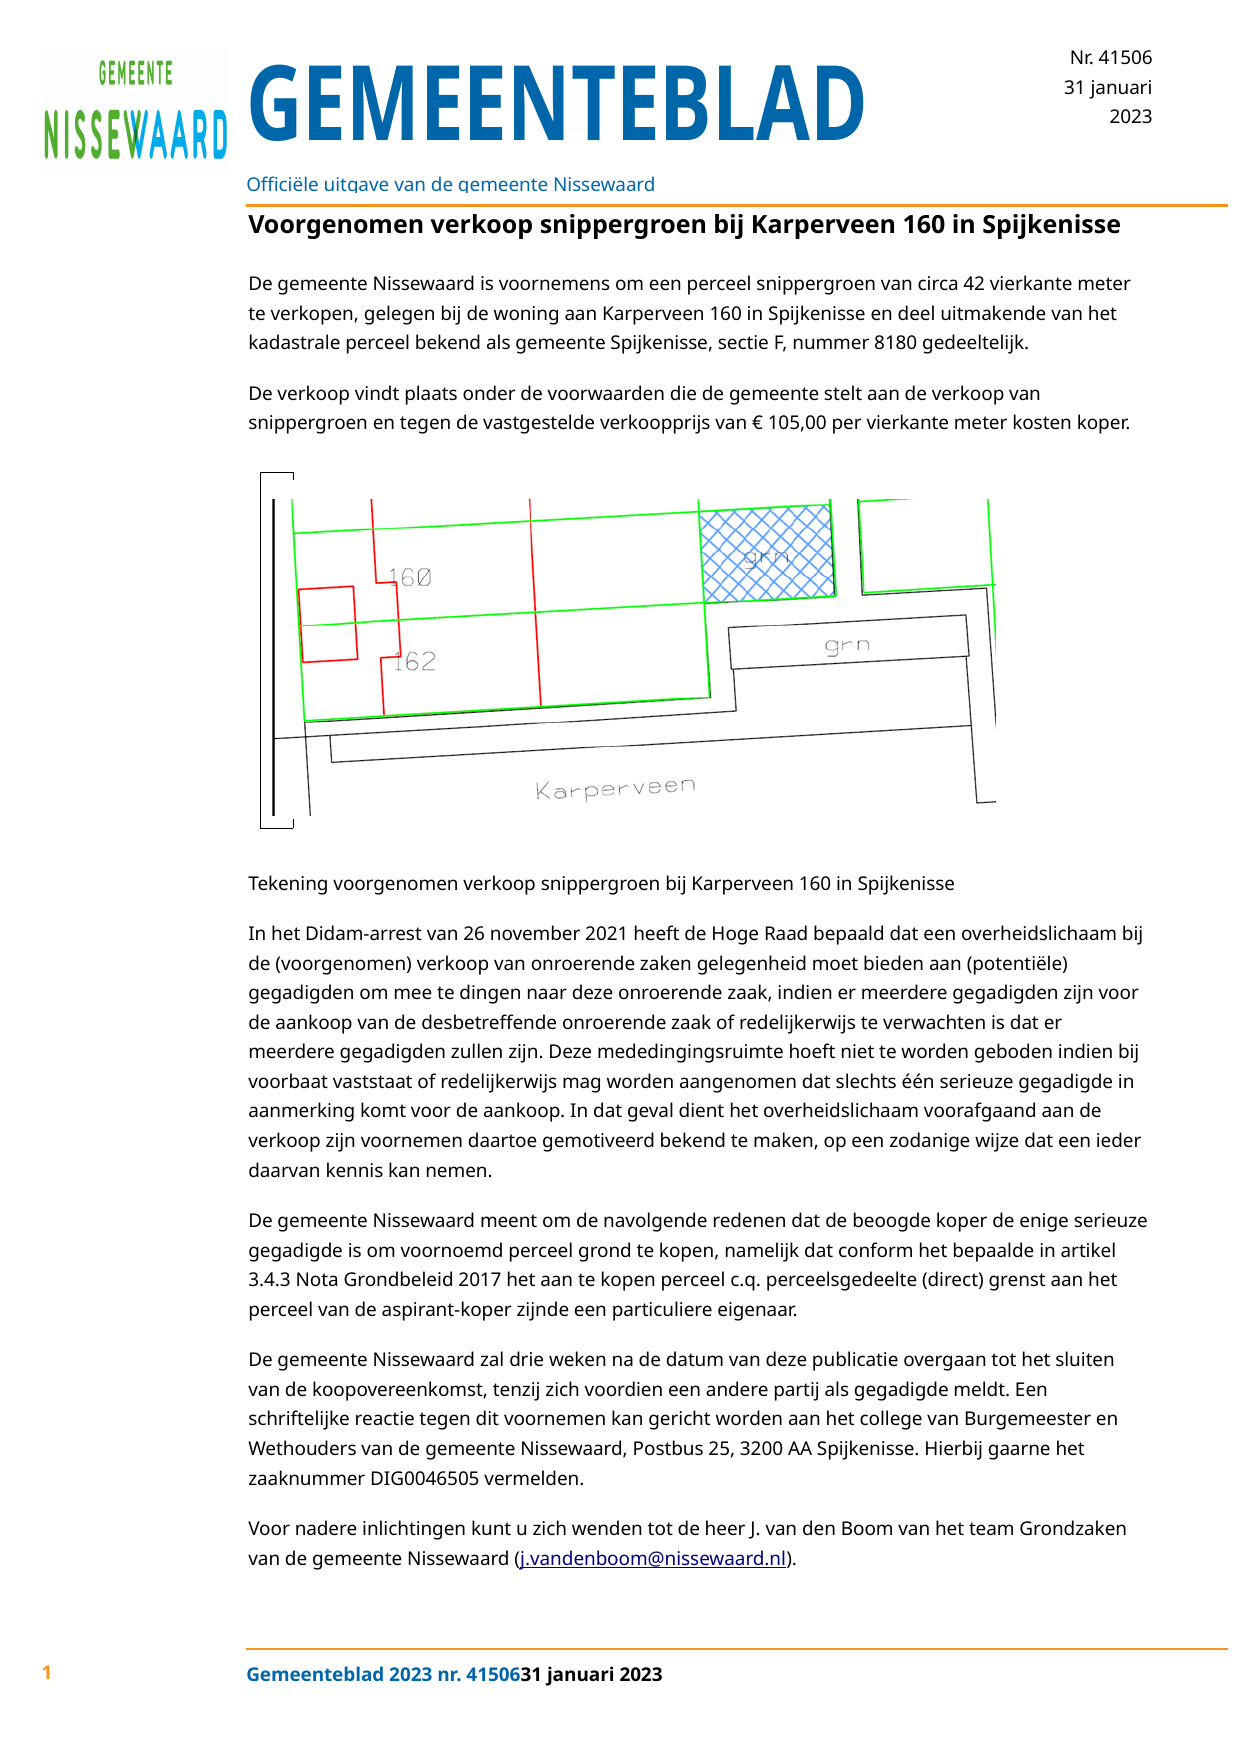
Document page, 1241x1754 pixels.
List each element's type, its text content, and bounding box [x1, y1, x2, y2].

text De gemeente Nissewaard is voornemens om een perceel snippergroen van circa 42 vierkante meter te verkopen, gelegen bij de woning aan Karperveen 160 in Spijkenisse en deel uitmakende van het kadastrale perceel bekend als gemeente Spijkenisse, sectie F, nummer 8180 gedeeltelijk. [248, 270, 1152, 355]
text Tekening voorgenomen verkoop snippergroen bij Karperveen 160 in Spijkenisse [248, 870, 1152, 895]
text Voor nadere inlichtingen kunt u zich wenden tot de heer J. van den Boom van het team Grondzaken van de gemeente Nissewaard (j.vandenboom@nissewaard.nl). [248, 1515, 1152, 1570]
picture [41, 47, 231, 172]
text In het Didam-arrest van 26 november 2021 heeft de Hoge Raad bepaald dat een overheidslichaam bij de (voorgenomen) verkoop van onroerende zaken gelegenheid moet bieden aan (potentiële) gegadigden om mee te dingen naar deze onroerende zaak, indien er meerdere gegadigden zijn voor de aankoop van de desbetreffende onroerende zaak of redelijkerwijs te verwachten is dat er meerdere gegadigden zullen zijn. Deze mededingingsruimte hoeft niet te worden geboden indien bij voorbaat vaststaat of redelijkerwijs mag worden aangenomen dat slechts één serieuze gegadigde in aanmerking komt voor de aankoop. In dat geval dient het overheidslichaam voorafgaand aan de verkoop zijn voornemen daartoe gemotiveerd bekend te maken, op een zodanige wijze dat een ieder daarvan kennis kan nemen. [248, 920, 1152, 1182]
text Voorgenomen verkoop snippergroen bij Karperveen 160 in Spijkenisse [248, 207, 1152, 241]
text De gemeente Nissewaard zal drie weken na de datum van deze publicatie overgaan tot het sluiten van de koopovereenkomst, tenzij zich voordien een andere partij als gegadigde meldt. Een schriftelijke reactie tegen dit voornemen kan gericht worden aan het college van Burgemeester en Wethouders van de gemeente Nissewaard, Postbus 25, 3200 AA Spijkenisse. Hierbij gaarne het zaaknummer DIG0046505 vermelden. [248, 1346, 1152, 1490]
picture [268, 480, 1008, 819]
text De gemeente Nissewaard meent om de navolgende redenen dat de beoogde koper de enige serieuze gegadigde is om voornoemd perceel grond te kopen, namelijk dat conform het bepaalde in artikel 3.4.3 Nota Grondbeleid 2017 het aan te kopen perceel c.q. perceelsgedeelte (direct) grenst aan het perceel van de aspirant-koper zijnde een particuliere eigenaar. [248, 1207, 1152, 1322]
text De verkoop vindt plaats onder de voorwaarden die de gemeente stelt aan de verkoop van snippergroen en tegen de vastgestelde verkoopprijs van € 105,00 per vierkante meter kosten koper. [248, 380, 1152, 435]
